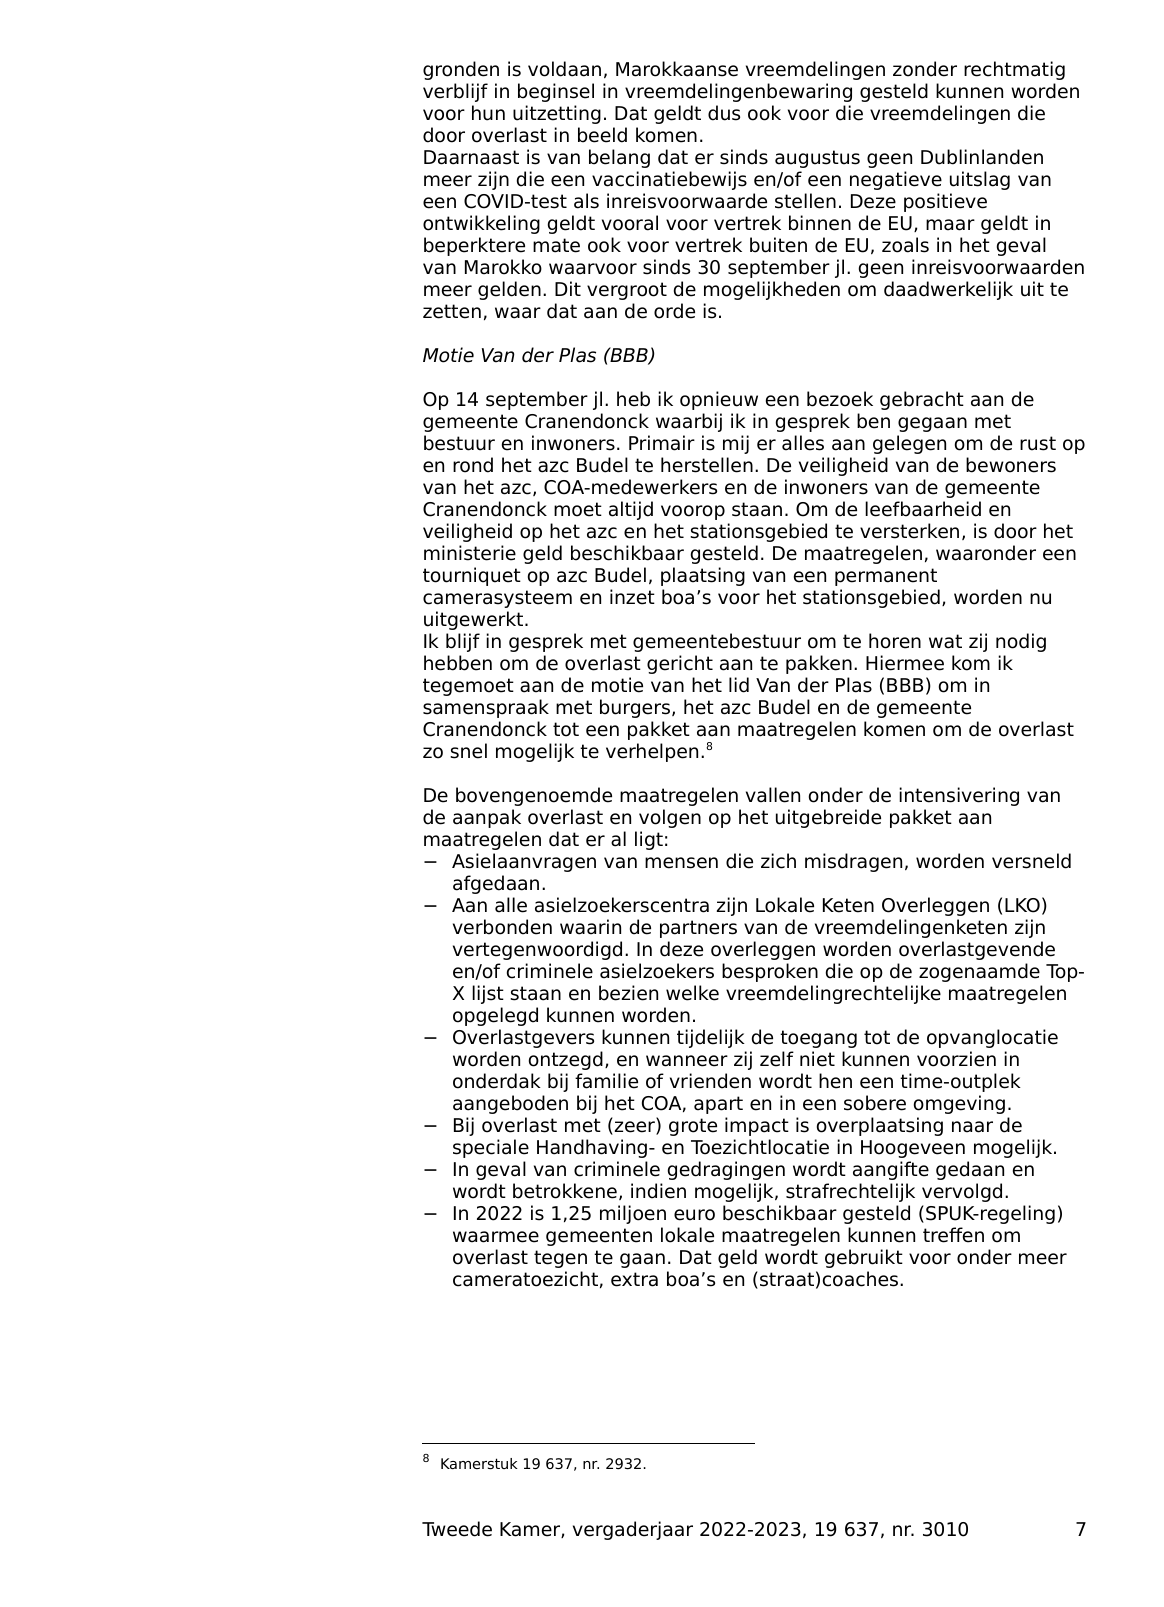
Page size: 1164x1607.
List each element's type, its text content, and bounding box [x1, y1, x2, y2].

text Ik blijf in gesprek met gemeentebestuur om te horen wat zij nodig hebben om de overlast gericht aan te pakken. Hiermee kom ik tegemoet aan de motie van het lid Van der Plas (BBB) om in samenspraak met burgers, het azc Budel en de gemeente Cranendonck tot een pakket aan maatregelen komen om de overlast zo snel mogelijk te verhelpen. [422, 631, 1087, 763]
text gronden is voldaan, Marokkaanse vreemdelingen zonder rechtmatig verblijf in beginsel in vreemdelingenbewaring gesteld kunnen worden voor hun uitzetting. Dat geldt dus ook voor die vreemdelingen die door overlast in beeld komen. [422, 59, 1087, 147]
text − Overlastgevers kunnen tijdelijk de toegang tot de opvanglocatie worden ontzegd, en wanneer zij zelf niet kunnen voorzien in onderdak bij familie of vrienden wordt hen een time-outplek aangeboden bij het COA, apart en in een sobere omgeving. [422, 1027, 1087, 1115]
text Op 14 september jl. heb ik opnieuw een bezoek gebracht aan de gemeente Cranendonck waarbij ik in gesprek ben gegaan met bestuur en inwoners. Primair is mij er alles aan gelegen om de rust op en rond het azc Budel te herstellen. De veiligheid van de bewoners van het azc, COA-medewerkers en de inwoners van de gemeente Cranendonck moet altijd voorop staan. Om de leefbaarheid en veiligheid op het azc en het stationsgebied te versterken, is door het ministerie geld beschikbaar gesteld. De maatregelen, waaronder een tourniquet op azc Budel, plaatsing van een permanent camerasysteem en inzet boa’s voor het stationsgebied, worden nu uitgewerkt. [422, 389, 1087, 631]
text Kamerstuk 19 637, nr. 2932. [422, 1452, 1087, 1474]
text − In geval van criminele gedragingen wordt aangifte gedaan en wordt betrokkene, indien mogelijk, strafrechtelijk vervolgd. [422, 1159, 1087, 1203]
text − Aan alle asielzoekerscentra zijn Lokale Keten Overleggen (LKO) verbonden waarin de partners van de vreemdelingenketen zijn vertegenwoordigd. In deze overleggen worden overlastgevende en/of criminele asielzoekers besproken die op de zogenaamde Top-X lijst staan en bezien welke vreemdelingrechtelijke maatregelen opgelegd kunnen worden. [422, 895, 1087, 1027]
text − In 2022 is 1,25 miljoen euro beschikbaar gesteld (SPUK-regeling) waarmee gemeenten lokale maatregelen kunnen treffen om overlast tegen te gaan. Dat geld wordt gebruikt voor onder meer cameratoezicht, extra boa’s en (straat)coaches. [422, 1203, 1087, 1291]
text − Bij overlast met (zeer) grote impact is overplaatsing naar de speciale Handhaving- en Toezichtlocatie in Hoogeveen mogelijk. [422, 1115, 1087, 1159]
text De bovengenoemde maatregelen vallen onder de intensivering van de aanpak overlast en volgen op het uitgebreide pakket aan maatregelen dat er al ligt: [422, 785, 1087, 851]
subtitle Motie Van der Plas (BBB) [422, 345, 1087, 367]
text − Asielaanvragen van mensen die zich misdragen, worden versneld afgedaan. [422, 851, 1087, 895]
text Daarnaast is van belang dat er sinds augustus geen Dublinlanden meer zijn die een vaccinatiebewijs en/of een negatieve uitslag van een COVID-test als inreisvoorwaarde stellen. Deze positieve ontwikkeling geldt vooral voor vertrek binnen de EU, maar geldt in beperktere mate ook voor vertrek buiten de EU, zoals in het geval van Marokko waarvoor sinds 30 september jl. geen inreisvoorwaarden meer gelden. Dit vergroot de mogelijkheden om daadwerkelijk uit te zetten, waar dat aan de orde is. [422, 147, 1087, 323]
